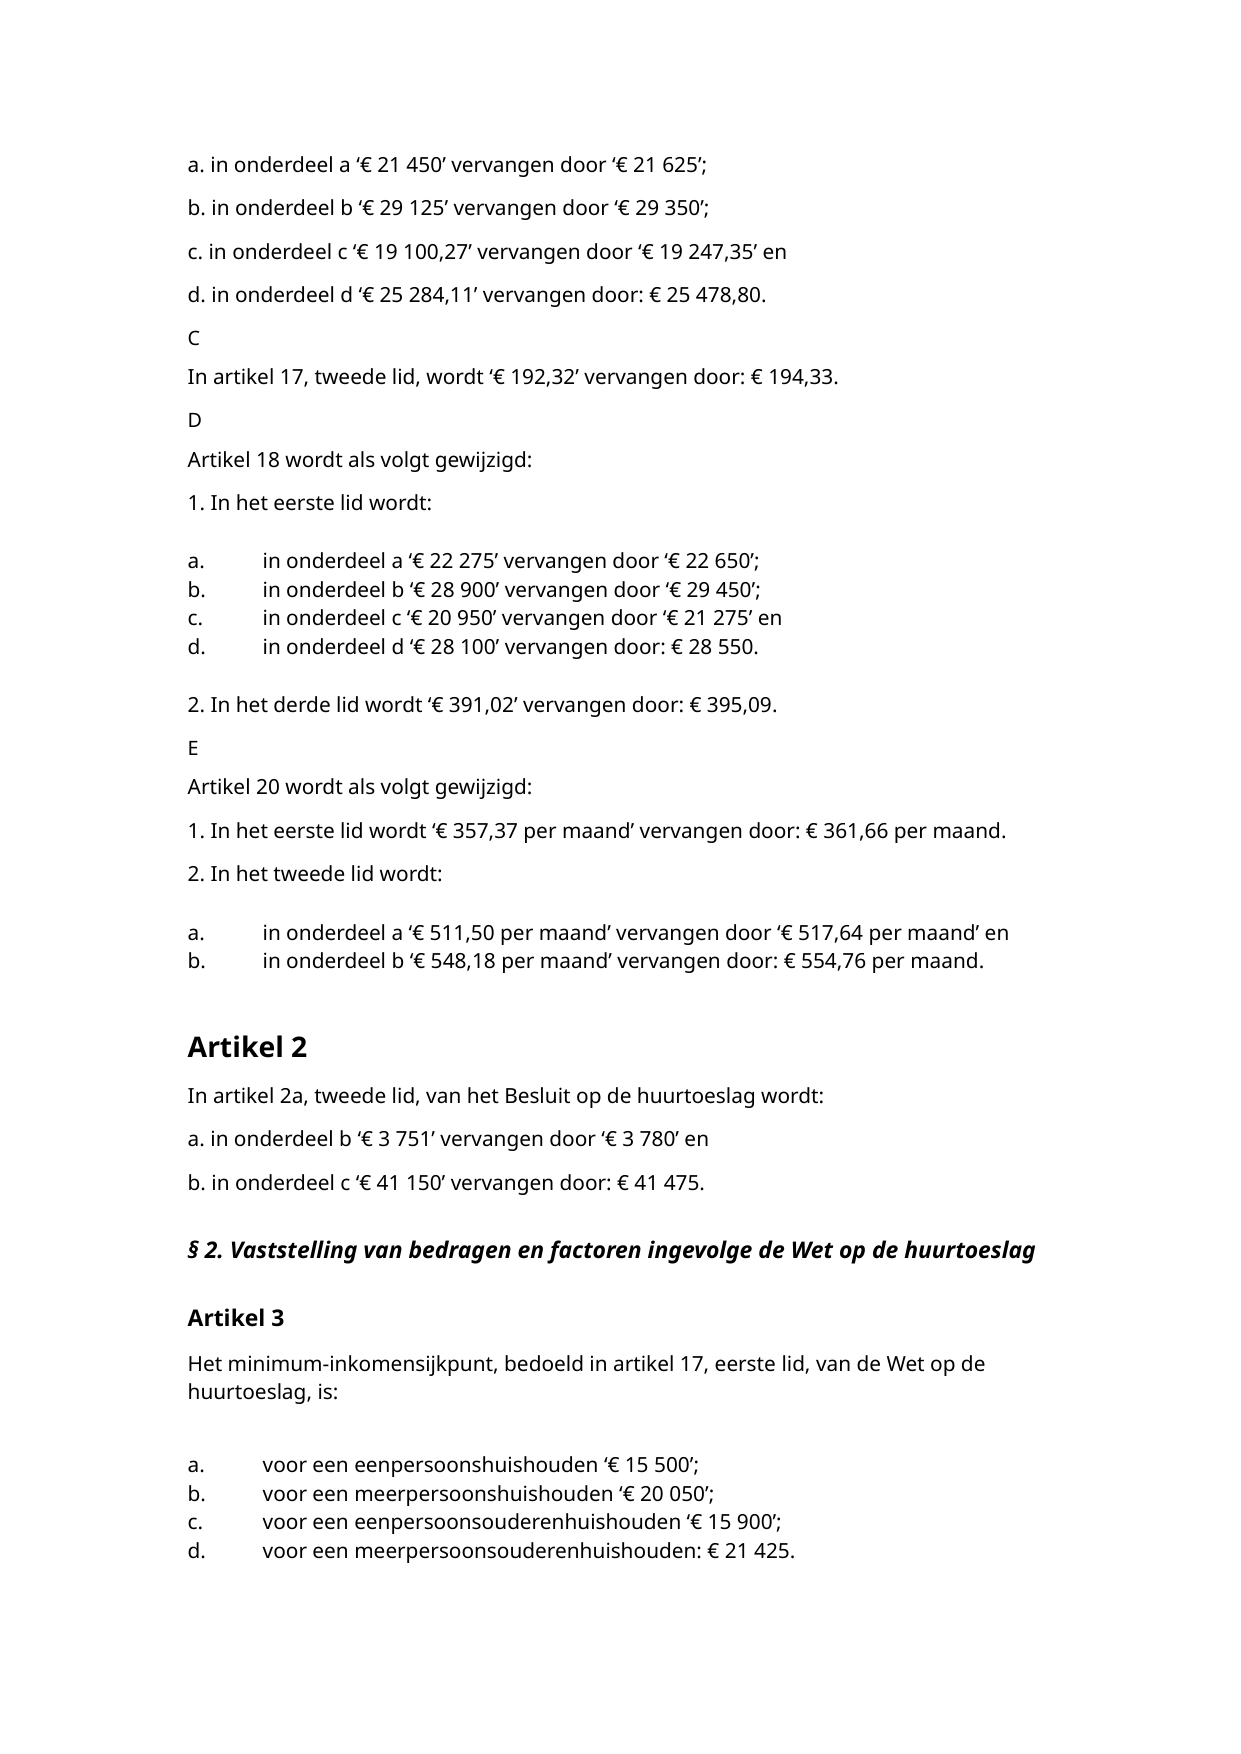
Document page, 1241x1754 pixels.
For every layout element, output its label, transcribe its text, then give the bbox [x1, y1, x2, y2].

list voor een eenpersoonshuishouden ‘€ 15 500’; [187, 1451, 1053, 1479]
list in onderdeel c ‘€ 20 950’ vervangen door ‘€ 21 275’ en [187, 603, 1053, 632]
text d. in onderdeel d ‘€ 25 284,11’ vervangen door: € 25 478,80. [187, 280, 1053, 309]
list in onderdeel d ‘€ 28 100’ vervangen door: € 28 550. [187, 632, 1053, 660]
text In artikel 2a, tweede lid, van het Besluit op de huurtoeslag wordt: [187, 1081, 1053, 1109]
list in onderdeel a ‘€ 22 275’ vervangen door ‘€ 22 650’; [187, 547, 1053, 575]
text C [187, 324, 1053, 351]
text a. in onderdeel b ‘€ 3 751’ vervangen door ‘€ 3 780’ en [187, 1124, 1053, 1153]
text 1. In het eerste lid wordt: [187, 488, 1053, 517]
list voor een meerpersoonshuishouden ‘€ 20 050’; [187, 1479, 1053, 1507]
text E [187, 734, 1053, 761]
subtitle Artikel 3 [187, 1302, 1053, 1334]
text Artikel 20 wordt als volgt gewijzigd: [187, 772, 1053, 801]
text 1. In het eerste lid wordt ‘€ 357,37 per maand’ vervangen door: € 361,66 per maand. [187, 816, 1053, 844]
list in onderdeel b ‘€ 548,18 per maand’ vervangen door: € 554,76 per maand. [187, 946, 1053, 975]
text 2. In het tweede lid wordt: [187, 859, 1053, 888]
text In artikel 17, tweede lid, wordt ‘€ 192,32’ vervangen door: € 194,33. [187, 362, 1053, 391]
text 2. In het derde lid wordt ‘€ 391,02’ vervangen door: € 395,09. [187, 690, 1053, 719]
list in onderdeel a ‘€ 511,50 per maand’ vervangen door ‘€ 517,64 per maand’ en [187, 918, 1053, 946]
text c. in onderdeel c ‘€ 19 100,27’ vervangen door ‘€ 19 247,35’ en [187, 237, 1053, 265]
list voor een meerpersoonsouderenhuishouden: € 21 425. [187, 1536, 1053, 1564]
list voor een eenpersoonsouderenhuishouden ‘€ 15 900’; [187, 1507, 1053, 1536]
text D [187, 406, 1053, 433]
text Het minimum-inkomensijkpunt, bedoeld in artikel 17, eerste lid, van de Wet op de huurtoeslag, is: [187, 1349, 1053, 1406]
text a. in onderdeel a ‘€ 21 450’ vervangen door ‘€ 21 625’; [187, 150, 1053, 178]
text b. in onderdeel b ‘€ 29 125’ vervangen door ‘€ 29 350’; [187, 193, 1053, 222]
subtitle § 2. Vaststelling van bedragen en factoren ingevolge de Wet op de huurtoeslag [187, 1234, 1053, 1265]
list in onderdeel b ‘€ 28 900’ vervangen door ‘€ 29 450’; [187, 575, 1053, 603]
subtitle Artikel 2 [187, 1027, 1053, 1066]
text Artikel 18 wordt als volgt gewijzigd: [187, 445, 1053, 473]
text b. in onderdeel c ‘€ 41 150’ vervangen door: € 41 475. [187, 1168, 1053, 1196]
